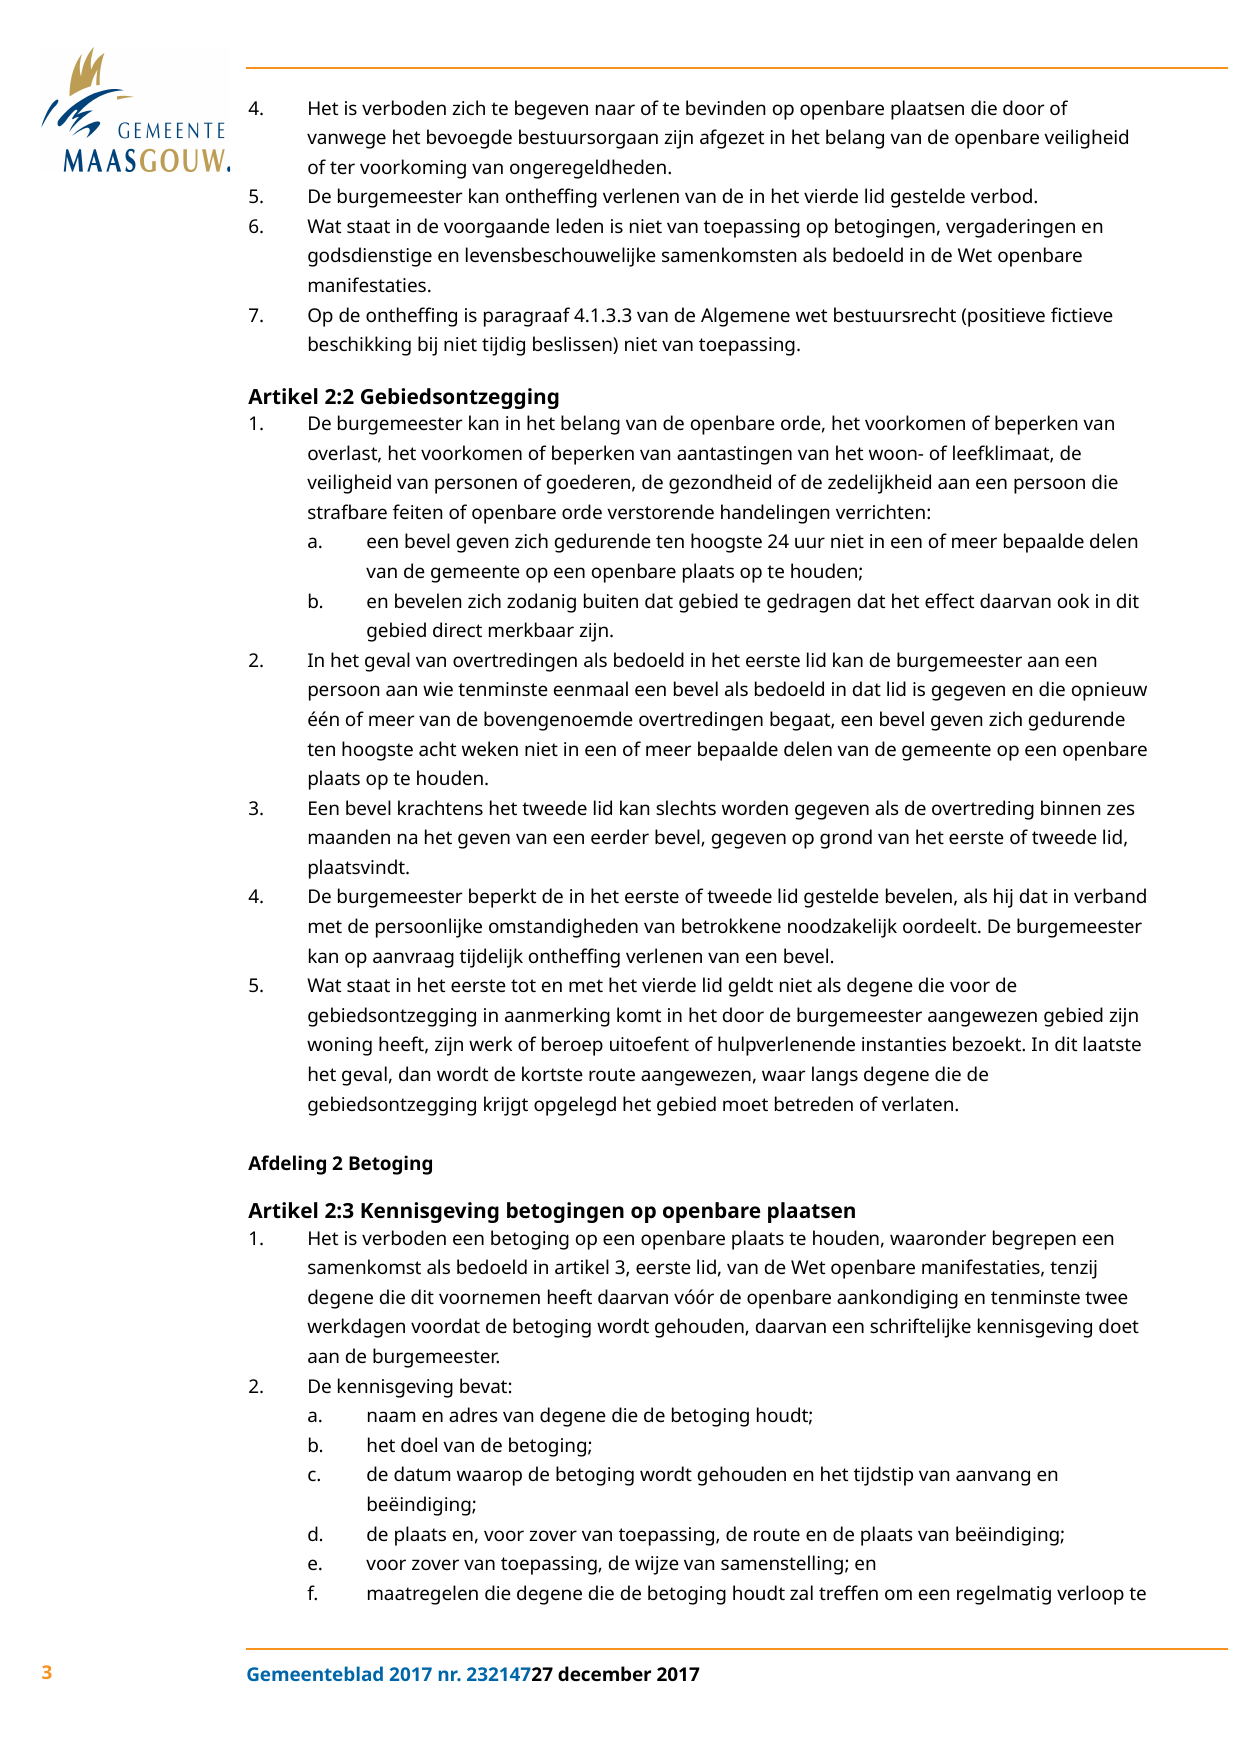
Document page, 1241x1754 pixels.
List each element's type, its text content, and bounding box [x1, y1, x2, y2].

list De burgemeester beperkt de in het eerste of tweede lid gestelde bevelen, als hij dat in verband met de persoonlijke omstandigheden van betrokkene noodzakelijk oordeelt. De burgemeester kan op aanvraag tijdelijk ontheffing verlenen van een bevel. [248, 884, 1152, 968]
list De burgemeester kan ontheffing verlenen van de in het vierde lid gestelde verbod. [248, 183, 1152, 209]
picture [41, 47, 231, 172]
text Artikel 2:2 Gebiedsontzegging [248, 382, 1152, 410]
text Afdeling 2 Betoging [248, 1150, 1152, 1176]
list het doel van de betoging; [307, 1432, 1152, 1458]
list Wat staat in het eerste tot en met het vierde lid geldt niet als degene die voor de gebiedsontzegging in aanmerking komt in het door de burgemeester aangewezen gebied zijn woning heeft, zijn werk of beroep uitoefent of hulpverlenende instanties bezoekt. In dit laatste het geval, dan wordt de kortste route aangewezen, waar langs degene die de gebiedsontzegging krijgt opgelegd het gebied moet betreden of verlaten. [248, 972, 1152, 1116]
list voor zover van toepassing, de wijze van samenstelling; en [307, 1550, 1152, 1576]
list Het is verboden zich te begeven naar of te bevinden op openbare plaatsen die door of vanwege het bevoegde bestuursorgaan zijn afgezet in het belang van de openbare veiligheid of ter voorkoming van ongeregeldheden. [248, 95, 1152, 180]
list Wat staat in de voorgaande leden is niet van toepassing op betogingen, vergaderingen en godsdienstige en levensbeschouwelijke samenkomsten als bedoeld in de Wet openbare manifestaties. [248, 213, 1152, 298]
list een bevel geven zich gedurende ten hoogste 24 uur niet in een of meer bepaalde delen van de gemeente op een openbare plaats op te houden; [307, 529, 1152, 584]
list De kennisgeving bevat: [248, 1373, 1152, 1398]
list Op de ontheffing is paragraaf 4.1.3.3 van de Algemene wet bestuursrecht (positieve fictieve beschikking bij niet tijdig beslissen) niet van toepassing. [248, 302, 1152, 357]
list Het is verboden een betoging op een openbare plaats te houden, waaronder begrepen een samenkomst als bedoeld in artikel 3, eerste lid, van de Wet openbare manifestaties, tenzij degene die dit voornemen heeft daarvan vóór de openbare aankondiging en tenminste twee werkdagen voordat de betoging wordt gehouden, daarvan een schriftelijke kennisgeving doet aan de burgemeester. [248, 1225, 1152, 1369]
text Artikel 2:3 Kennisgeving betogingen op openbare plaatsen [248, 1196, 1152, 1225]
list In het geval van overtredingen als bedoeld in het eerste lid kan de burgemeester aan een persoon aan wie tenminste eenmaal een bevel als bedoeld in dat lid is gegeven en die opnieuw één of meer van de bovengenoemde overtredingen begaat, een bevel geven zich gedurende ten hoogste acht weken niet in een of meer bepaalde delen van de gemeente op een openbare plaats op te houden. [248, 647, 1152, 791]
list Een bevel krachtens het tweede lid kan slechts worden gegeven als de overtreding binnen zes maanden na het geven van een eerder bevel, gegeven op grond van het eerste of tweede lid, plaatsvindt. [248, 795, 1152, 880]
list en bevelen zich zodanig buiten dat gebied te gedragen dat het effect daarvan ook in dit gebied direct merkbaar zijn. [307, 588, 1152, 643]
list De burgemeester kan in het belang van de openbare orde, het voorkomen of beperken van overlast, het voorkomen of beperken van aantastingen van het woon- of leefklimaat, de veiligheid van personen of goederen, de gezondheid of de zedelijkheid aan een persoon die strafbare feiten of openbare orde verstorende handelingen verrichten: [248, 410, 1152, 525]
list de datum waarop de betoging wordt gehouden en het tijdstip van aanvang en beëindiging; [307, 1462, 1152, 1517]
list de plaats en, voor zover van toepassing, de route en de plaats van beëindiging; [307, 1521, 1152, 1546]
list maatregelen die degene die de betoging houdt zal treffen om een regelmatig verloop te [307, 1580, 1152, 1606]
list naam en adres van degene die de betoging houdt; [307, 1402, 1152, 1428]
